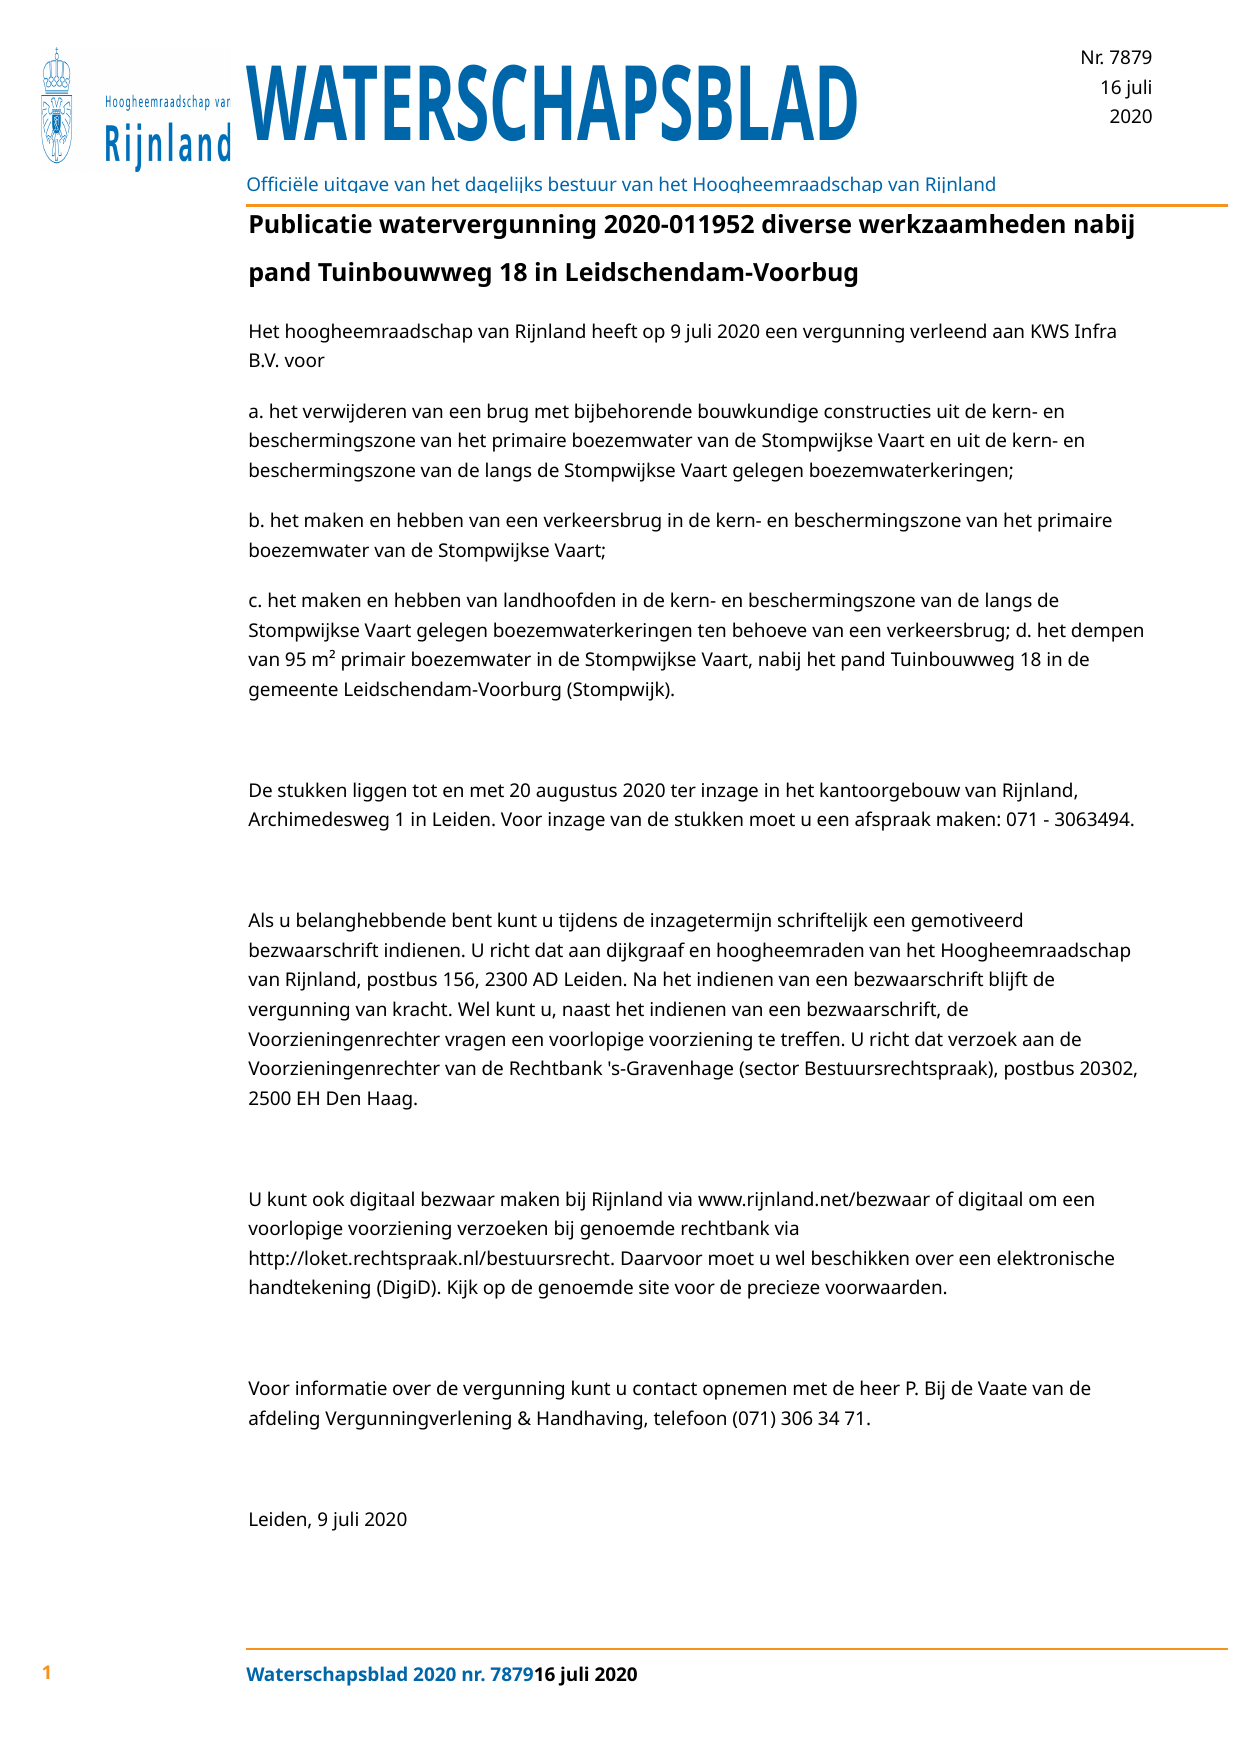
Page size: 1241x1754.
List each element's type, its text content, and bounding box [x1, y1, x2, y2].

text De stukken liggen tot en met 20 augustus 2020 ter inzage in het kantoorgebouw van Rijnland, Archimedesweg 1 in Leiden. Voor inzage van de stukken moet u een afspraak maken: 071 - 3063494. [248, 777, 1152, 832]
text U kunt ook digitaal bezwaar maken bij Rijnland via www.rijnland.net/bezwaar of digitaal om een voorlopige voorziening verzoeken bij genoemde rechtbank via http://loket.rechtspraak.nl/bestuursrecht. Daarvoor moet u wel beschikken over een elektronische handtekening (DigiD). Kijk op de genoemde site voor de precieze voorwaarden. [248, 1186, 1152, 1300]
text Het hoogheemraadschap van Rijnland heeft op 9 juli 2020 een vergunning verleend aan KWS Infra B.V. voor [248, 318, 1152, 373]
text c. het maken en hebben van landhoofden in de kern- en beschermingszone van de langs de Stompwijkse Vaart gelegen boezemwaterkeringen ten behoeve van een verkeersbrug; d. het dempen van 95 m² primair boezemwater in de Stompwijkse Vaart, nabij het pand Tuinbouwweg 18 in de gemeente Leidschendam-Voorburg (Stompwijk). [248, 587, 1152, 702]
text a. het verwijderen van een brug met bijbehorende bouwkundige constructies uit de kern- en beschermingszone van het primaire boezemwater van de Stompwijkse Vaart en uit de kern- en beschermingszone van de langs de Stompwijkse Vaart gelegen boezemwaterkeringen; [248, 398, 1152, 483]
picture [41, 47, 231, 172]
text b. het maken en hebben van een verkeersbrug in de kern- en beschermingszone van het primaire boezemwater van de Stompwijkse Vaart; [248, 507, 1152, 563]
text Voor informatie over de vergunning kunt u contact opnemen met de heer P. Bij de Vaate van de afdeling Vergunningverlening & Handhaving, telefoon (071) 306 34 71. [248, 1375, 1152, 1431]
text Als u belanghebbende bent kunt u tijdens de inzagetermijn schriftelijk een gemotiveerd bezwaarschrift indienen. U richt dat aan dijkgraaf en hoogheemraden van het Hoogheemraadschap van Rijnland, postbus 156, 2300 AD Leiden. Na het indienen van een bezwaarschrift blijft de vergunning van kracht. Wel kunt u, naast het indienen van een bezwaarschrift, de Voorzieningenrechter vragen een voorlopige voorziening te treffen. U richt dat verzoek aan de Voorzieningenrechter van de Rechtbank 's-Gravenhage (sector Bestuursrechtspraak), postbus 20302, 2500 EH Den Haag. [248, 907, 1152, 1111]
text Leiden, 9 juli 2020 [248, 1506, 1152, 1532]
text Publicatie watervergunning 2020-011952 diverse werkzaamheden nabij pand Tuinbouwweg 18 in Leidschendam-Voorbug [248, 207, 1152, 288]
